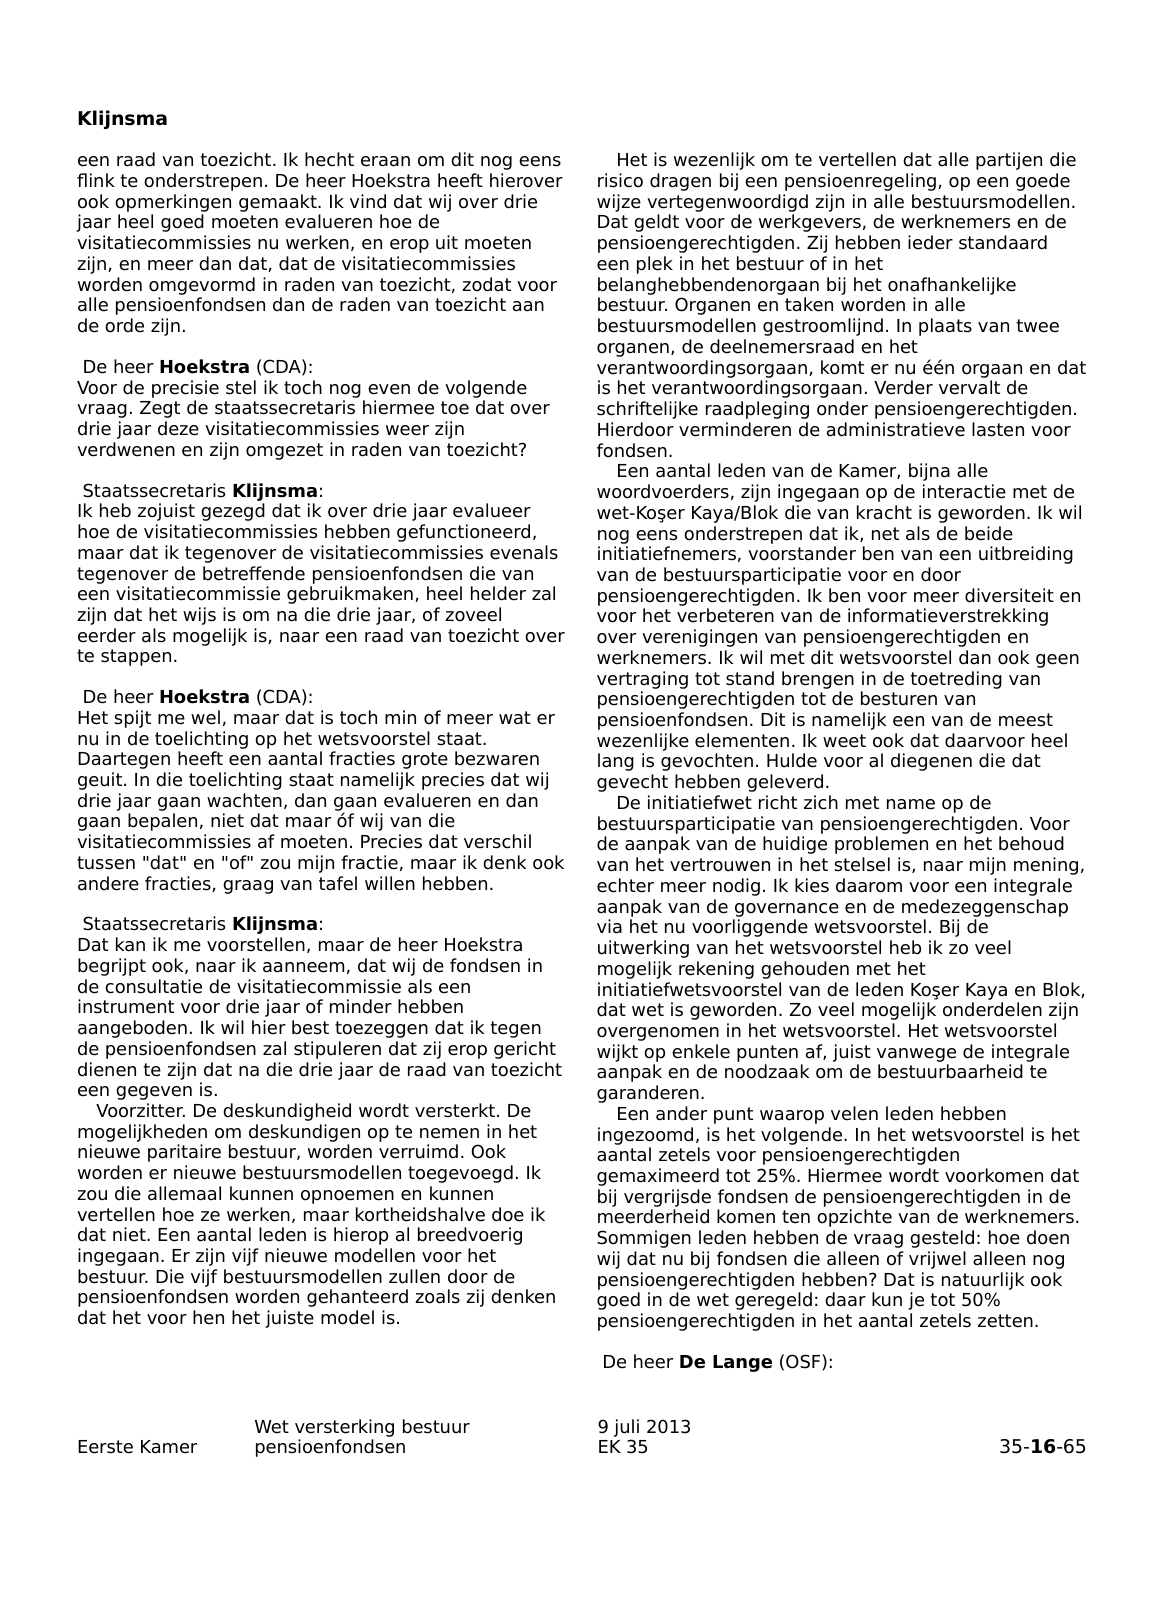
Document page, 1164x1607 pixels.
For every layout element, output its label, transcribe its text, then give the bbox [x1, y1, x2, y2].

text De heer Hoekstra (CDA): [77, 687, 567, 708]
text Het spijt me wel, maar dat is toch min of meer wat er nu in de toelichting op het wetsvoorstel staat. Daartegen heeft een aantal fracties grote bezwaren geuit. In die toelichting staat namelijk precies dat wij drie jaar gaan wachten, dan gaan evalueren en dan gaan bepalen, niet dat maar óf wij van die visitatiecommissies af moeten. Precies dat verschil tussen "dat" en "of" zou mijn fractie, maar ik denk ook andere fracties, graag van tafel willen hebben. [77, 708, 567, 894]
text een raad van toezicht. Ik hecht eraan om dit nog eens flink te onderstrepen. De heer Hoekstra heeft hierover ook opmerkingen gemaakt. Ik vind dat wij over drie jaar heel goed moeten evalueren hoe de visitatiecommissies nu werken, en erop uit moeten zijn, en meer dan dat, dat de visitatiecommissies worden omgevormd in raden van toezicht, zodat voor alle pensioenfondsen dan de raden van toezicht aan de orde zijn. [77, 150, 567, 337]
text De heer De Lange (OSF): [596, 1352, 1087, 1372]
text Staatssecretaris Klijnsma: [77, 480, 567, 501]
text Voorzitter. De deskundigheid wordt versterkt. De mogelijkheden om deskundigen op te nemen in het nieuwe paritaire bestuur, worden verruimd. Ook worden er nieuwe bestuursmodellen toegevoegd. Ik zou die allemaal kunnen opnoemen en kunnen vertellen hoe ze werken, maar kortheidshalve doe ik dat niet. Een aantal leden is hierop al breedvoerig ingegaan. Er zijn vijf nieuwe modellen voor het bestuur. Die vijf bestuursmodellen zullen door de pensioenfondsen worden gehanteerd zoals zij denken dat het voor hen het juiste model is. [77, 1101, 567, 1329]
text Voor de precisie stel ik toch nog even de volgende vraag. Zegt de staatssecretaris hiermee toe dat over drie jaar deze visitatiecommissies weer zijn verdwenen en zijn omgezet in raden van toezicht? [77, 377, 567, 460]
text De initiatiefwet richt zich met name op de bestuursparticipatie van pensioengerechtigden. Voor de aanpak van de huidige problemen en het behoud van het vertrouwen in het stelsel is, naar mijn mening, echter meer nodig. Ik kies daarom voor een integrale aanpak van de governance en de medezeggenschap via het nu voorliggende wetsvoorstel. Bij de uitwerking van het wetsvoorstel heb ik zo veel mogelijk rekening gehouden met het initiatiefwetsvoorstel van de leden Koşer Kaya en Blok, dat wet is geworden. Zo veel mogelijk onderdelen zijn overgenomen in het wetsvoorstel. Het wetsvoorstel wijkt op enkele punten af, juist vanwege de integrale aanpak en de noodzaak om de bestuurbaarheid te garanderen. [596, 793, 1087, 1104]
text Het is wezenlijk om te vertellen dat alle partijen die risico dragen bij een pensioenregeling, op een goede wijze vertegenwoordigd zijn in alle bestuursmodellen. Dat geldt voor de werkgevers, de werknemers en de pensioengerechtigden. Zij hebben ieder standaard een plek in het bestuur of in het belanghebbendenorgaan bij het onafhankelijke bestuur. Organen en taken worden in alle bestuursmodellen gestroomlijnd. In plaats van twee organen, de deelnemersraad en het verantwoordingsorgaan, komt er nu één orgaan en dat is het verantwoordingsorgaan. Verder vervalt de schriftelijke raadpleging onder pensioengerechtigden. Hierdoor verminderen de administratieve lasten voor fondsen. [596, 150, 1087, 461]
text De heer Hoekstra (CDA): [77, 357, 567, 377]
text Dat kan ik me voorstellen, maar de heer Hoekstra begrijpt ook, naar ik aanneem, dat wij de fondsen in de consultatie de visitatiecommissie als een instrument voor drie jaar of minder hebben aangeboden. Ik wil hier best toezeggen dat ik tegen de pensioenfondsen zal stipuleren dat zij erop gericht dienen te zijn dat na die drie jaar de raad van toezicht een gegeven is. [77, 935, 567, 1101]
text Een aantal leden van de Kamer, bijna alle woordvoerders, zijn ingegaan op de interactie met de wet-Koşer Kaya/Blok die van kracht is geworden. Ik wil nog eens onderstrepen dat ik, net als de beide initiatiefnemers, voorstander ben van een uitbreiding van de bestuursparticipatie voor en door pensioengerechtigden. Ik ben voor meer diversiteit en voor het verbeteren van de informatieverstrekking over verenigingen van pensioengerechtigden en werknemers. Ik wil met dit wetsvoorstel dan ook geen vertraging tot stand brengen in de toetreding van pensioengerechtigden tot de besturen van pensioenfondsen. Dit is namelijk een van de meest wezenlijke elementen. Ik weet ook dat daarvoor heel lang is gevochten. Hulde voor al diegenen die dat gevecht hebben geleverd. [596, 461, 1087, 793]
text Staatssecretaris Klijnsma: [77, 914, 567, 935]
text Ik heb zojuist gezegd dat ik over drie jaar evalueer hoe de visitatiecommissies hebben gefunctioneerd, maar dat ik tegenover de visitatiecommissies evenals tegenover de betreffende pensioenfondsen die van een visitatiecommissie gebruikmaken, heel helder zal zijn dat het wijs is om na die drie jaar, of zoveel eerder als mogelijk is, naar een raad van toezicht over te stappen. [77, 501, 567, 667]
text Een ander punt waarop velen leden hebben ingezoomd, is het volgende. In het wetsvoorstel is het aantal zetels voor pensioengerechtigden gemaximeerd tot 25%. Hiermee wordt voorkomen dat bij vergrijsde fondsen de pensioengerechtigden in de meerderheid komen ten opzichte van de werknemers. Sommigen leden hebben de vraag gesteld: hoe doen wij dat nu bij fondsen die alleen of vrijwel alleen nog pensioengerechtigden hebben? Dat is natuurlijk ook goed in de wet geregeld: daar kun je tot 50% pensioengerechtigden in het aantal zetels zetten. [596, 1104, 1087, 1332]
